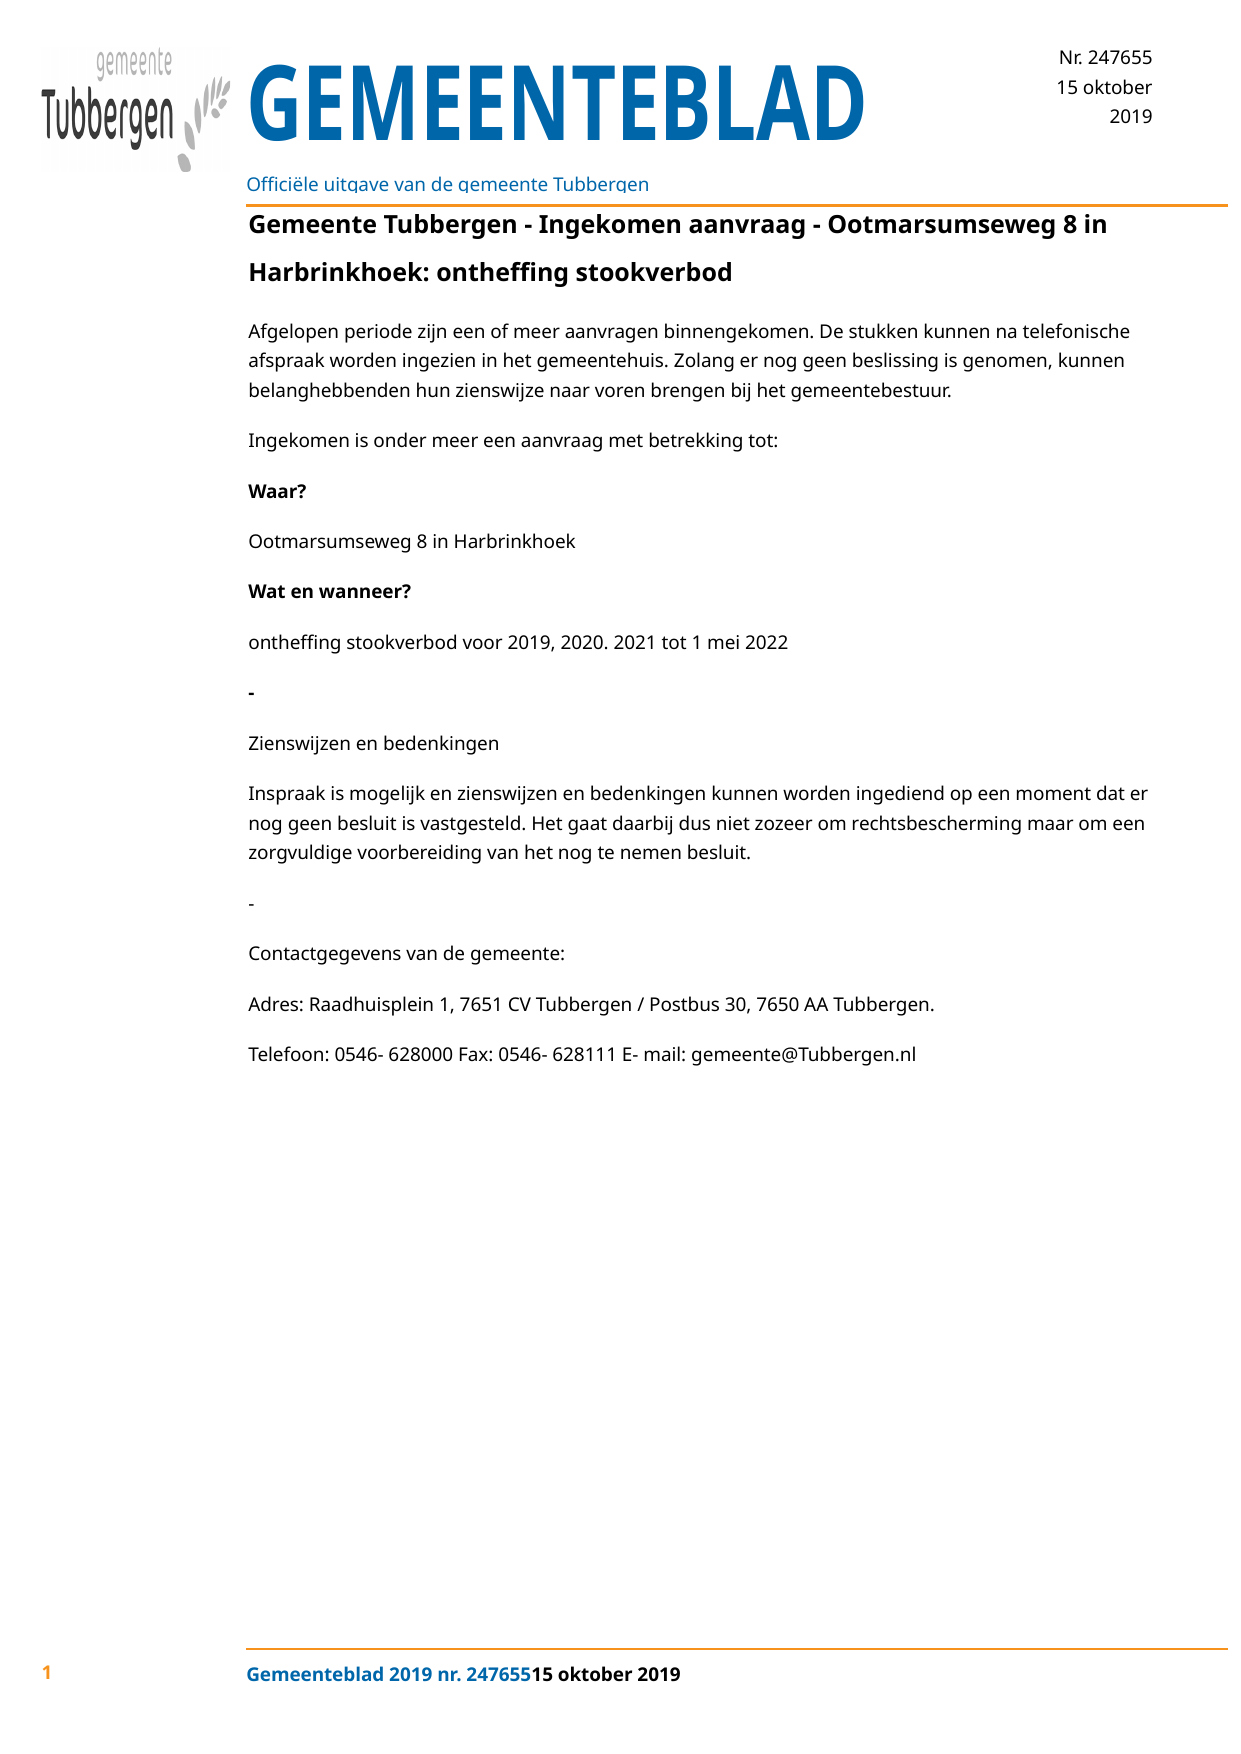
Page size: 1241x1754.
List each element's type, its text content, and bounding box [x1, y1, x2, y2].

text Adres: Raadhuisplein 1, 7651 CV Tubbergen / Postbus 30, 7650 AA Tubbergen. [248, 991, 1152, 1017]
text Wat en wanneer? [248, 579, 1152, 604]
text Zienswijzen en bedenkingen [248, 730, 1152, 756]
text Waar? [248, 478, 1152, 504]
text Ingekomen is onder meer een aanvraag met betrekking tot: [248, 427, 1152, 453]
text Afgelopen periode zijn een of meer aanvragen binnengekomen. De stukken kunnen na telefonische afspraak worden ingezien in het gemeentehuis. Zolang er nog geen beslissing is genomen, kunnen belanghebbenden hun zienswijze naar voren brengen bij het gemeentebestuur. [248, 318, 1152, 403]
text Contactgegevens van de gemeente: [248, 940, 1152, 966]
picture [41, 47, 231, 172]
text Inspraak is mogelijk en zienswijzen en bedenkingen kunnen worden ingediend op een moment dat er nog geen besluit is vastgesteld. Het gaat daarbij dus niet zozeer om rechtsbescherming maar om een zorgvuldige voorbereiding van het nog te nemen besluit. [248, 780, 1152, 865]
text - [248, 679, 1152, 705]
text - [248, 890, 1152, 916]
text Ootmarsumseweg 8 in Harbrinkhoek [248, 528, 1152, 554]
text Gemeente Tubbergen - Ingekomen aanvraag - Ootmarsumseweg 8 in Harbrinkhoek: ontheffing stookverbod [248, 207, 1152, 288]
text ontheffing stookverbod voor 2019, 2020. 2021 tot 1 mei 2022 [248, 629, 1152, 655]
text Telefoon: 0546- 628000 Fax: 0546- 628111 E- mail: gemeente@Tubbergen.nl [248, 1041, 1152, 1067]
